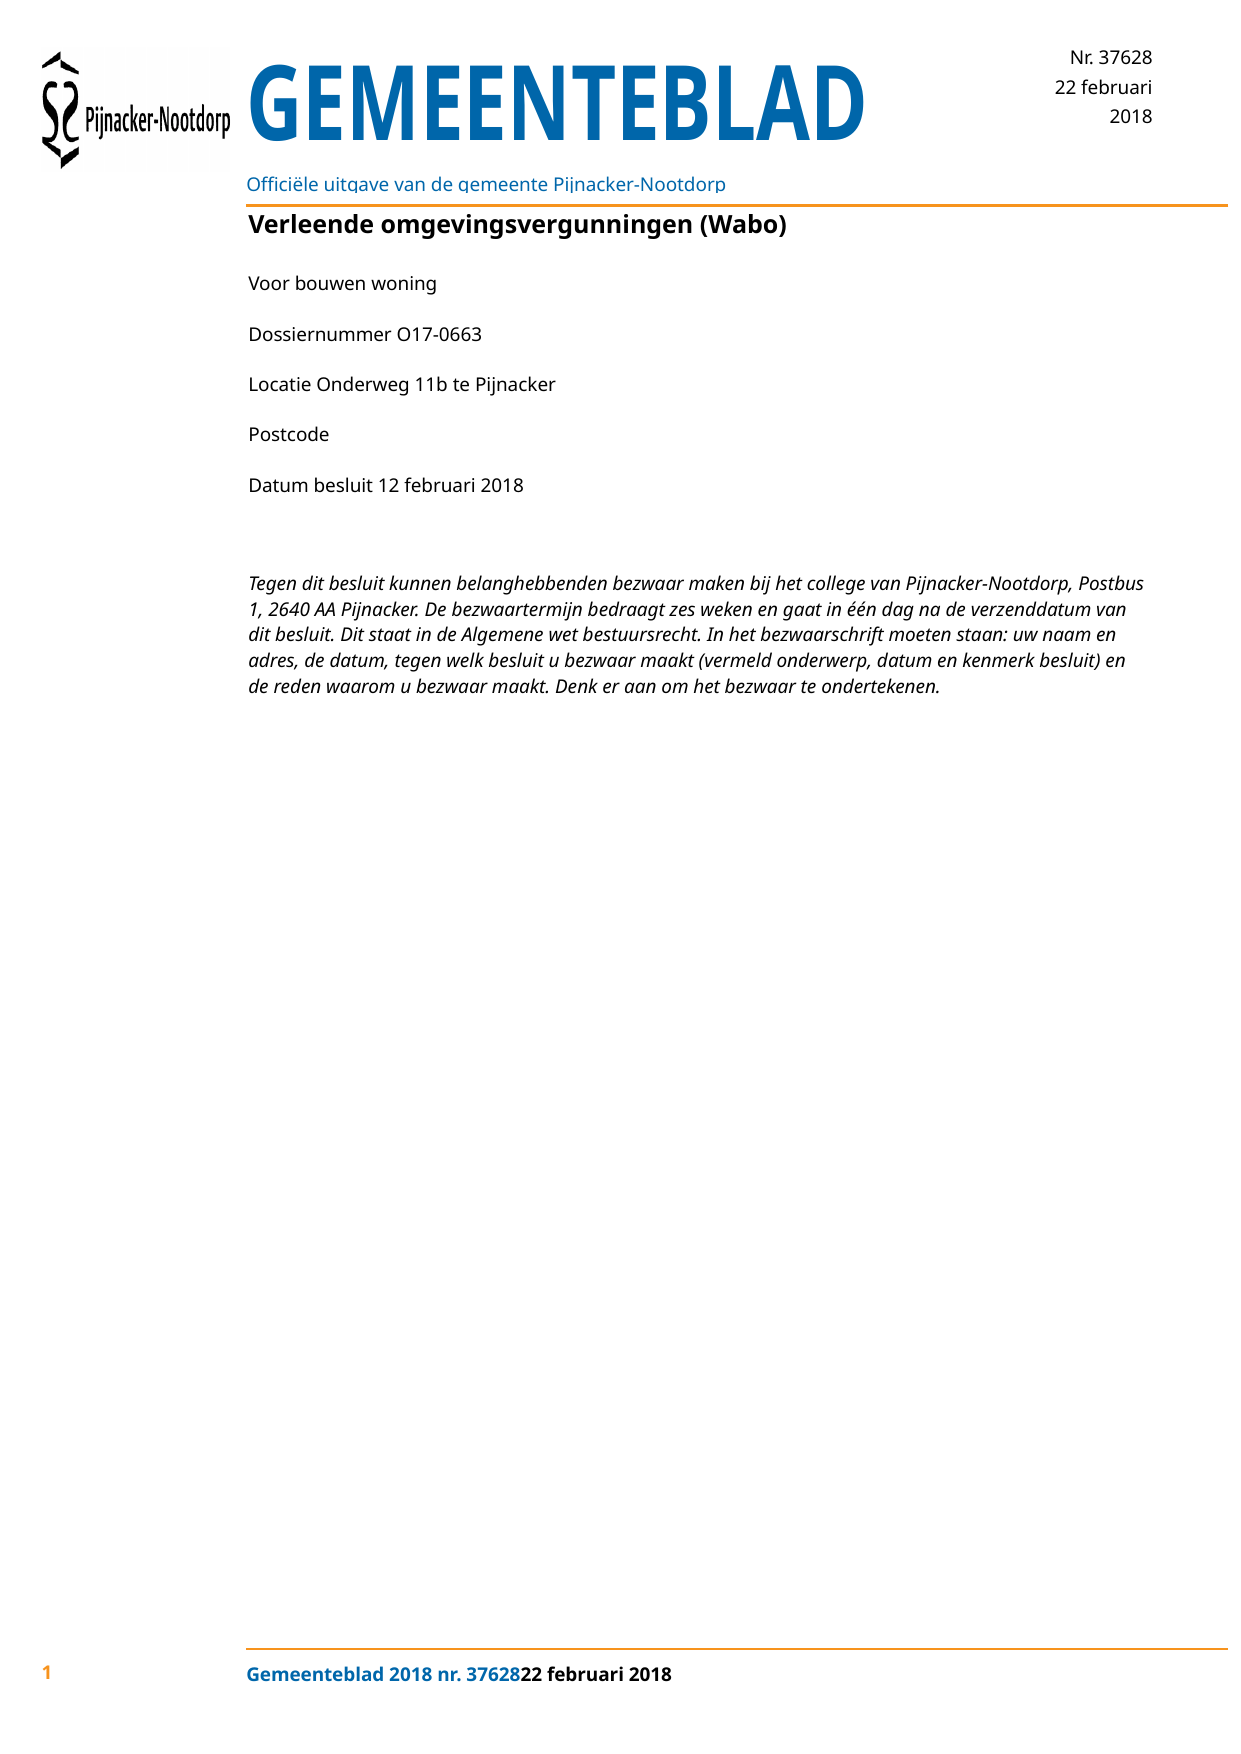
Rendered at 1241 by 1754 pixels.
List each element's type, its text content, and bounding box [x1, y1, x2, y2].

text Locatie Onderweg 11b te Pijnacker [248, 371, 1152, 397]
text Dossiernummer O17-0663 [248, 321, 1152, 346]
text Voor bouwen woning [248, 270, 1152, 296]
picture [41, 47, 231, 172]
text Tegen dit besluit kunnen belanghebbenden bezwaar maken bij het college van Pijnacker-Nootdorp, Postbus 1, 2640 AA Pijnacker. De bezwaartermijn bedraagt zes weken en gaat in één dag na de verzenddatum van dit besluit. Dit staat in de Algemene wet bestuursrecht. In het bezwaarschrift moeten staan: uw naam en adres, de datum, tegen welk besluit u bezwaar maakt (vermeld onderwerp, datum en kenmerk besluit) en de reden waarom u bezwaar maakt. Denk er aan om het bezwaar te ondertekenen. [248, 570, 1152, 699]
text Datum besluit 12 februari 2018 [248, 472, 1152, 498]
text Verleende omgevingsvergunningen (Wabo) [248, 207, 1152, 241]
text Postcode [248, 422, 1152, 447]
